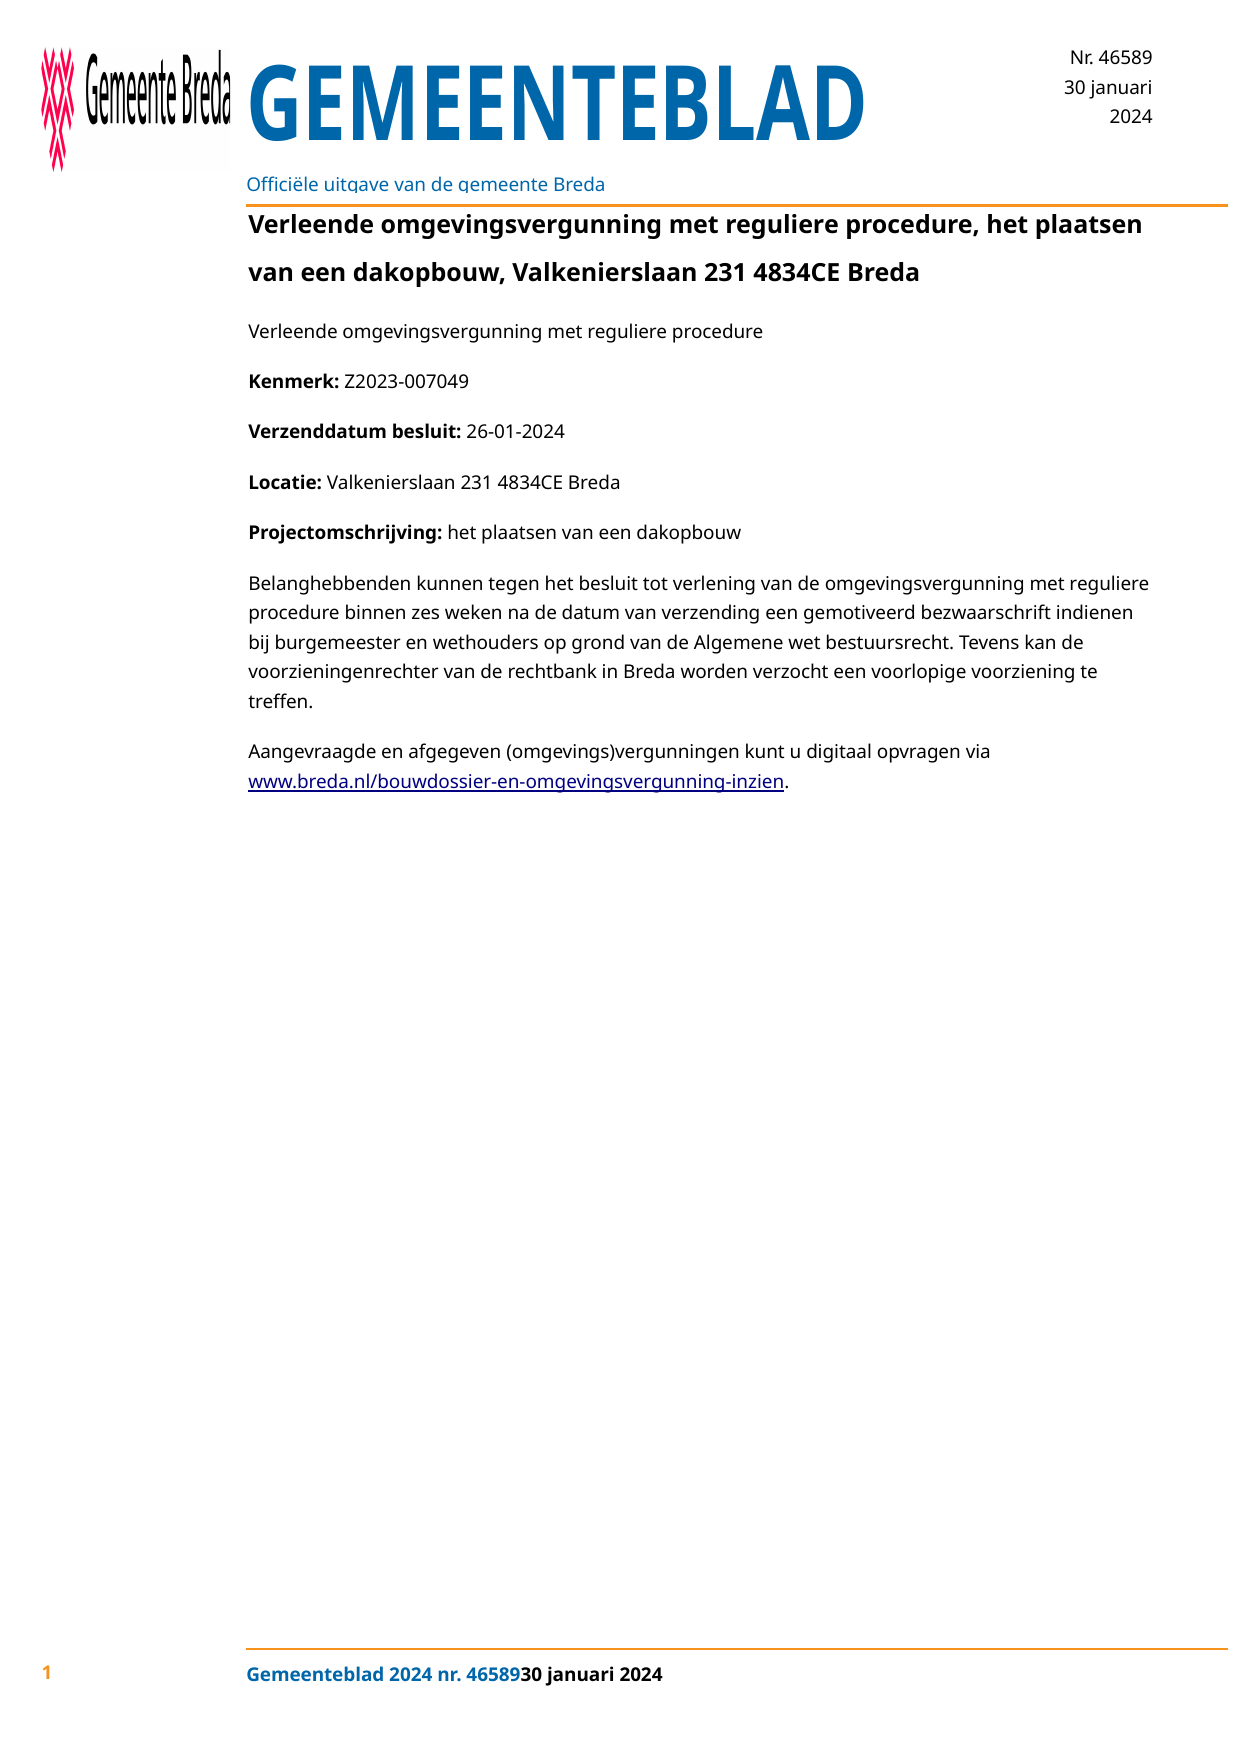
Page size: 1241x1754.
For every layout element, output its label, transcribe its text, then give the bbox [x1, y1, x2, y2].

text Locatie: Valkenierslaan 231 4834CE Breda [248, 469, 1152, 495]
text Projectomschrijving: het plaatsen van een dakopbouw [248, 519, 1152, 545]
text Aangevraagde en afgegeven (omgevings)vergunningen kunt u digitaal opvragen via www.breda.nl/bouwdossier-en-omgevingsvergunning-inzien. [248, 739, 1152, 794]
text Verleende omgevingsvergunning met reguliere procedure, het plaatsen van een dakopbouw, Valkenierslaan 231 4834CE Breda [248, 207, 1152, 288]
text Belanghebbenden kunnen tegen het besluit tot verlening van de omgevingsvergunning met reguliere procedure binnen zes weken na de datum van verzending een gemotiveerd bezwaarschrift indienen bij burgemeester en wethouders op grond van de Algemene wet bestuursrecht. Tevens kan de voorzieningenrechter van de rechtbank in Breda worden verzocht een voorlopige voorziening te treffen. [248, 570, 1152, 714]
text Verzenddatum besluit: 26-01-2024 [248, 419, 1152, 444]
text Verleende omgevingsvergunning met reguliere procedure [248, 318, 1152, 344]
text Kenmerk: Z2023-007049 [248, 368, 1152, 394]
picture [41, 47, 231, 172]
